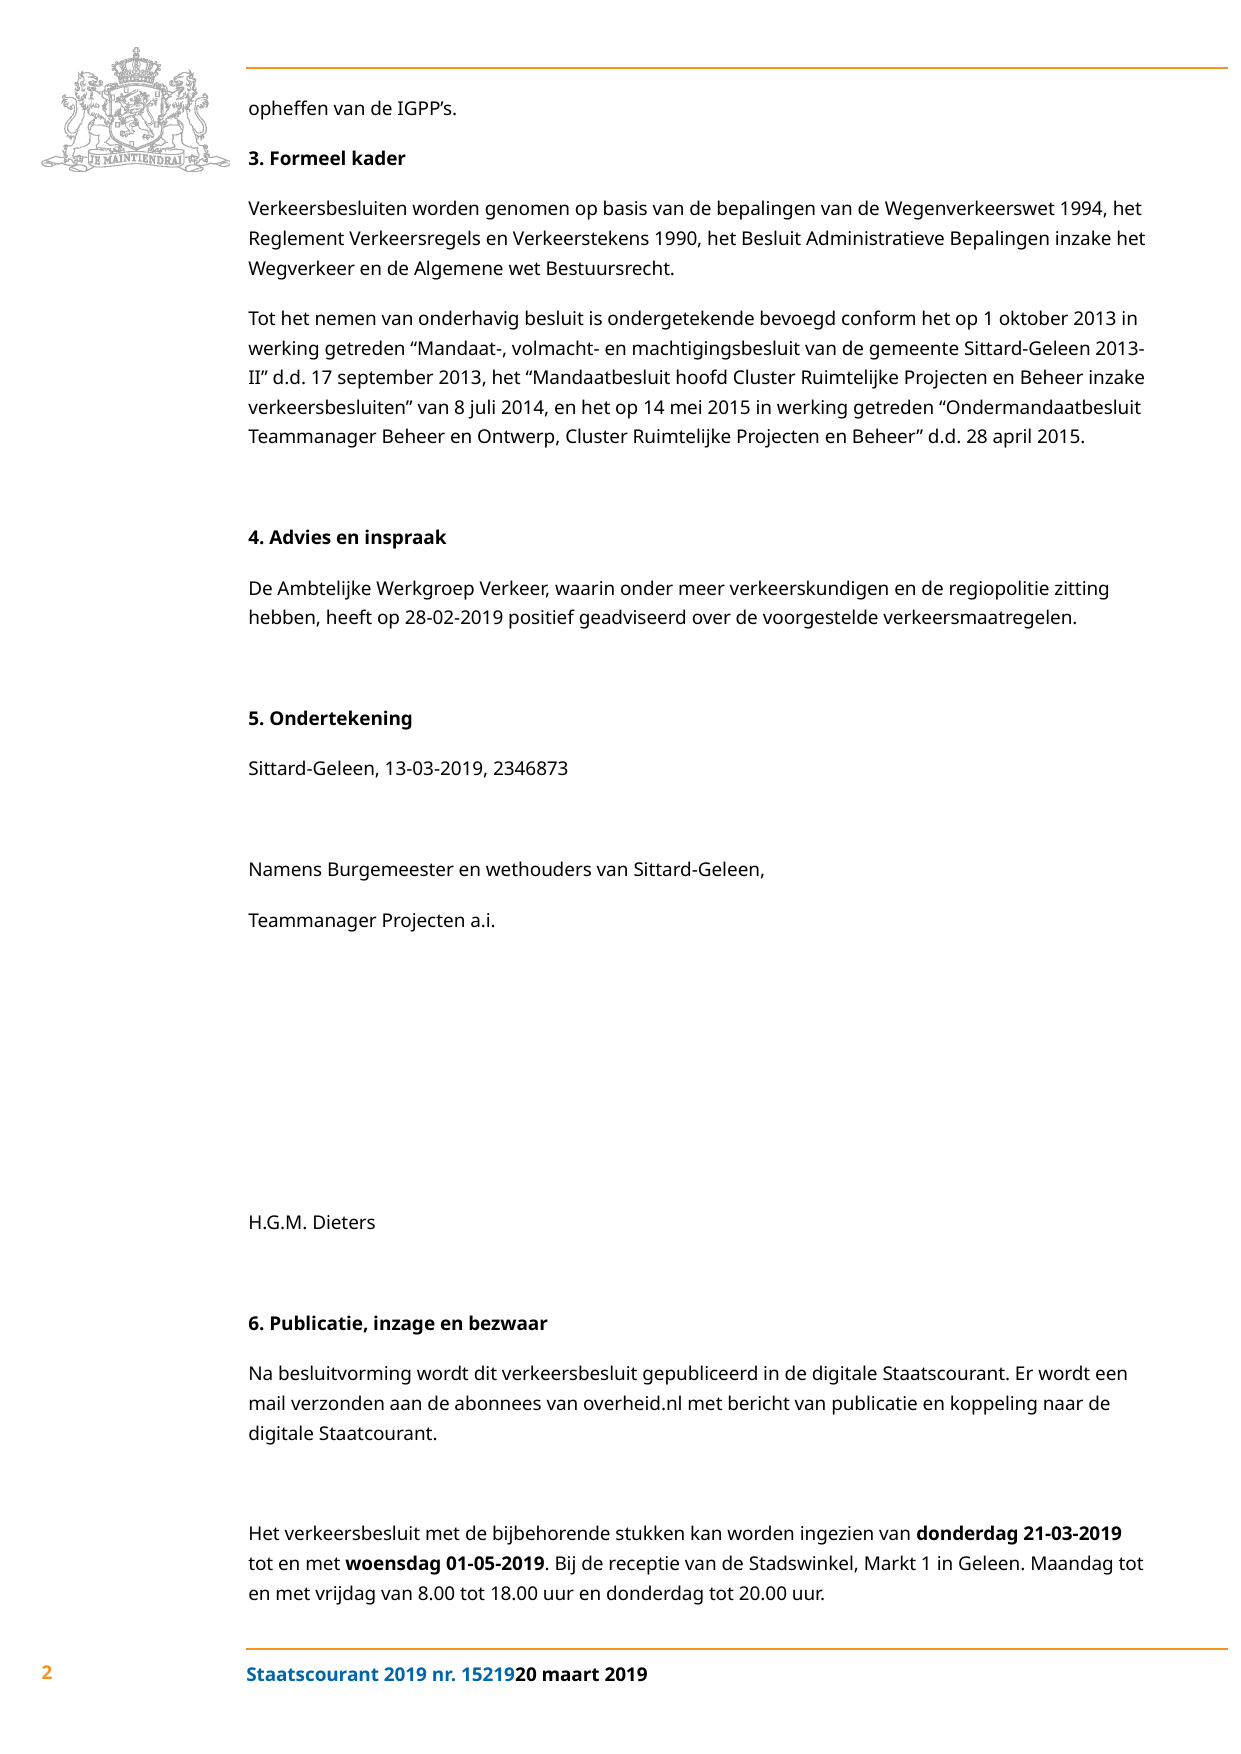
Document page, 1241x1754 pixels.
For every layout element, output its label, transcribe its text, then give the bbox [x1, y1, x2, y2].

text Sittard-Geleen, 13-03-2019, 2346873 [248, 756, 1152, 781]
text opheffen van de IGPP’s. [248, 95, 1152, 121]
text 6. Publicatie, inzage en bezwaar [248, 1310, 1152, 1336]
text 4. Advies en inspraak [248, 524, 1152, 550]
text Namens Burgemeester en wethouders van Sittard-Geleen, [248, 856, 1152, 882]
text Tot het nemen van onderhavig besluit is ondergetekende bevoegd conform het op 1 oktober 2013 in werking getreden “Mandaat-, volmacht- en machtigingsbesluit van de gemeente Sittard-Geleen 2013-II” d.d. 17 september 2013, het “Mandaatbesluit hoofd Cluster Ruimtelijke Projecten en Beheer inzake verkeersbesluiten” van 8 juli 2014, en het op 14 mei 2015 in werking getreden “Ondermandaatbesluit Teammanager Beheer en Ontwerp, Cluster Ruimtelijke Projecten en Beheer” d.d. 28 april 2015. [248, 305, 1152, 449]
text De Ambtelijke Werkgroep Verkeer, waarin onder meer verkeerskundigen en de regiopolitie zitting hebben, heeft op 28-02-2019 positief geadviseerd over de voorgestelde verkeersmaatregelen. [248, 575, 1152, 630]
text 3. Formeel kader [248, 145, 1152, 171]
text Na besluitvorming wordt dit verkeersbesluit gepubliceerd in de digitale Staatscourant. Er wordt een mail verzonden aan de abonnees van overheid.nl met bericht van publicatie en koppeling naar de digitale Staatcourant. [248, 1361, 1152, 1446]
text 5. Ondertekening [248, 705, 1152, 731]
text Verkeersbesluiten worden genomen op basis van de bepalingen van de Wegenverkeerswet 1994, het Reglement Verkeersregels en Verkeerstekens 1990, het Besluit Administratieve Bepalingen inzake het Wegverkeer en de Algemene wet Bestuursrecht. [248, 196, 1152, 281]
text Teammanager Projecten a.i. [248, 907, 1152, 933]
text Het verkeersbesluit met de bijbehorende stukken kan worden ingezien van donderdag 21-03-2019 tot en met woensdag 01-05-2019. Bij de receptie van de Stadswinkel, Markt 1 in Geleen. Maandag tot en met vrijdag van 8.00 tot 18.00 uur en donderdag tot 20.00 uur. [248, 1521, 1152, 1606]
text H.G.M. Dieters [248, 1209, 1152, 1235]
picture [41, 47, 231, 172]
